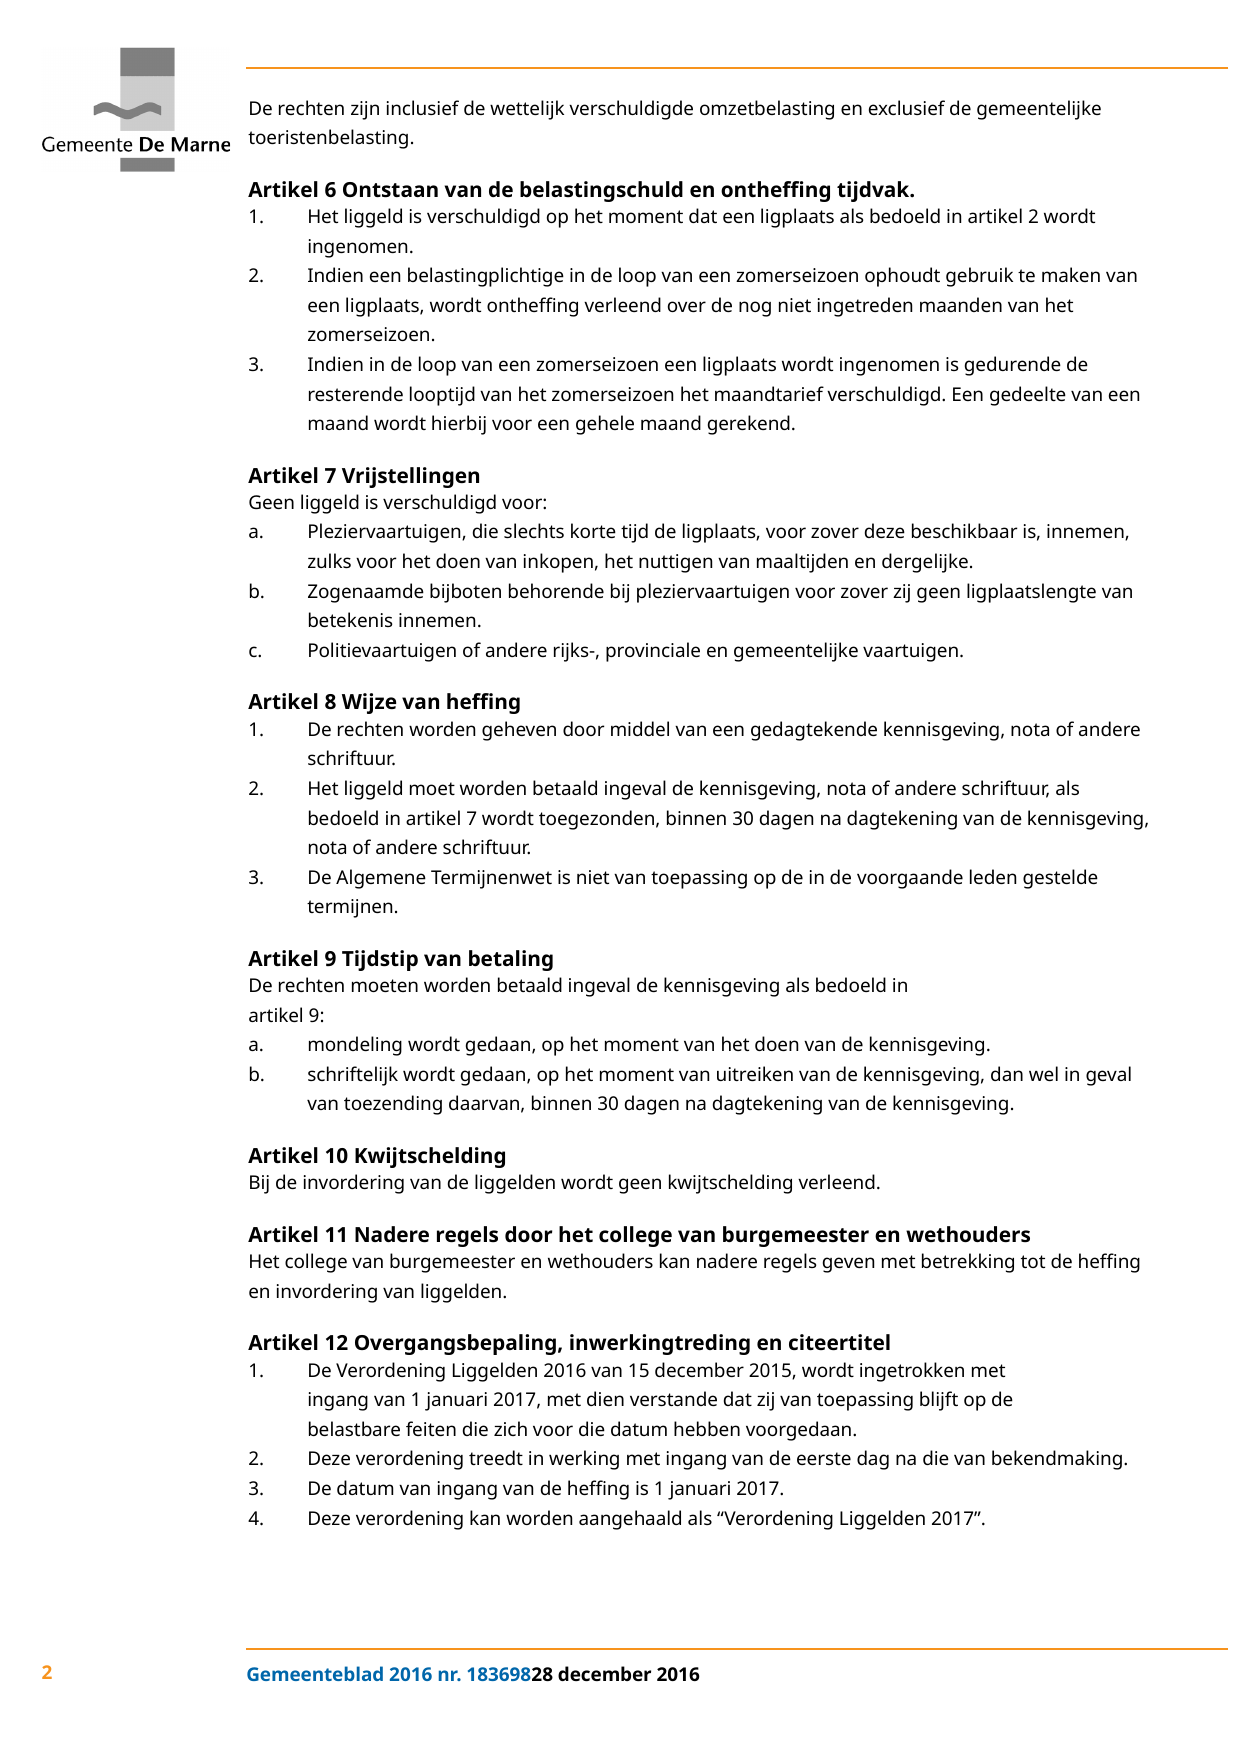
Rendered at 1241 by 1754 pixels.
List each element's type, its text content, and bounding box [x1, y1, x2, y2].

text Artikel 10 Kwijtschelding [248, 1141, 1152, 1169]
text Artikel 9 Tijdstip van betaling [248, 944, 1152, 972]
list Indien een belastingplichtige in de loop van een zomerseizoen ophoudt gebruik te maken van een ligplaats, wordt ontheffing verleend over de nog niet ingetreden maanden van het zomerseizoen. [248, 262, 1152, 347]
list Deze verordening treedt in werking met ingang van de eerste dag na die van bekendmaking. [248, 1446, 1152, 1471]
text Geen liggeld is verschuldigd voor: [248, 489, 1152, 515]
list De Algemene Termijnenwet is niet van toepassing op de in de voorgaande leden gestelde termijnen. [248, 864, 1152, 919]
text Artikel 12 Overgangsbepaling, inwerkingtreding en citeertitel [248, 1328, 1152, 1357]
picture [41, 47, 231, 172]
text Bij de invordering van de liggelden wordt geen kwijtschelding verleend. [248, 1169, 1152, 1195]
list De rechten worden geheven door middel van een gedagtekende kennisgeving, nota of andere schriftuur. [248, 716, 1152, 771]
text De rechten zijn inclusief de wettelijk verschuldigde omzetbelasting en exclusief de gemeentelijke toeristenbelasting. [248, 95, 1152, 150]
text Artikel 8 Wijze van heffing [248, 687, 1152, 716]
list Het liggeld moet worden betaald ingeval de kennisgeving, nota of andere schriftuur, als bedoeld in artikel 7 wordt toegezonden, binnen 30 dagen na dagtekening van de kennisgeving, nota of andere schriftuur. [248, 775, 1152, 860]
list Politievaartuigen of andere rijks-, provinciale en gemeentelijke vaartuigen. [248, 637, 1152, 663]
list schriftelijk wordt gedaan, op het moment van uitreiken van de kennisgeving, dan wel in geval van toezending daarvan, binnen 30 dagen na dagtekening van de kennisgeving. [248, 1061, 1152, 1116]
list belastbare feiten die zich voor die datum hebben voorgedaan. [248, 1416, 1152, 1442]
list De datum van ingang van de heffing is 1 januari 2017. [248, 1475, 1152, 1501]
list Pleziervaartuigen, die slechts korte tijd de ligplaats, voor zover deze beschikbaar is, innemen, zulks voor het doen van inkopen, het nuttigen van maaltijden en dergelijke. [248, 519, 1152, 574]
list Zogenaamde bijboten behorende bij pleziervaartuigen voor zover zij geen ligplaatslengte van betekenis innemen. [248, 578, 1152, 633]
list mondeling wordt gedaan, op het moment van het doen van de kennisgeving. [248, 1031, 1152, 1057]
text artikel 9: [248, 1002, 1152, 1028]
text Het college van burgemeester en wethouders kan nadere regels geven met betrekking tot de heffing en invordering van liggelden. [248, 1248, 1152, 1304]
list ingang van 1 januari 2017, met dien verstande dat zij van toepassing blijft op de [248, 1386, 1152, 1412]
list Het liggeld is verschuldigd op het moment dat een ligplaats als bedoeld in artikel 2 wordt ingenomen. [248, 203, 1152, 258]
list Indien in de loop van een zomerseizoen een ligplaats wordt ingenomen is gedurende de resterende looptijd van het zomerseizoen het maandtarief verschuldigd. Een gedeelte van een maand wordt hierbij voor een gehele maand gerekend. [248, 351, 1152, 436]
text Artikel 6 Ontstaan van de belastingschuld en ontheffing tijdvak. [248, 175, 1152, 203]
text Artikel 7 Vrijstellingen [248, 461, 1152, 489]
list De Verordening Liggelden 2016 van 15 december 2015, wordt ingetrokken met [248, 1357, 1152, 1382]
text Artikel 11 Nadere regels door het college van burgemeester en wethouders [248, 1220, 1152, 1248]
text De rechten moeten worden betaald ingeval de kennisgeving als bedoeld in [248, 972, 1152, 998]
list Deze verordening kan worden aangehaald als “Verordening Liggelden 2017”. [248, 1505, 1152, 1530]
